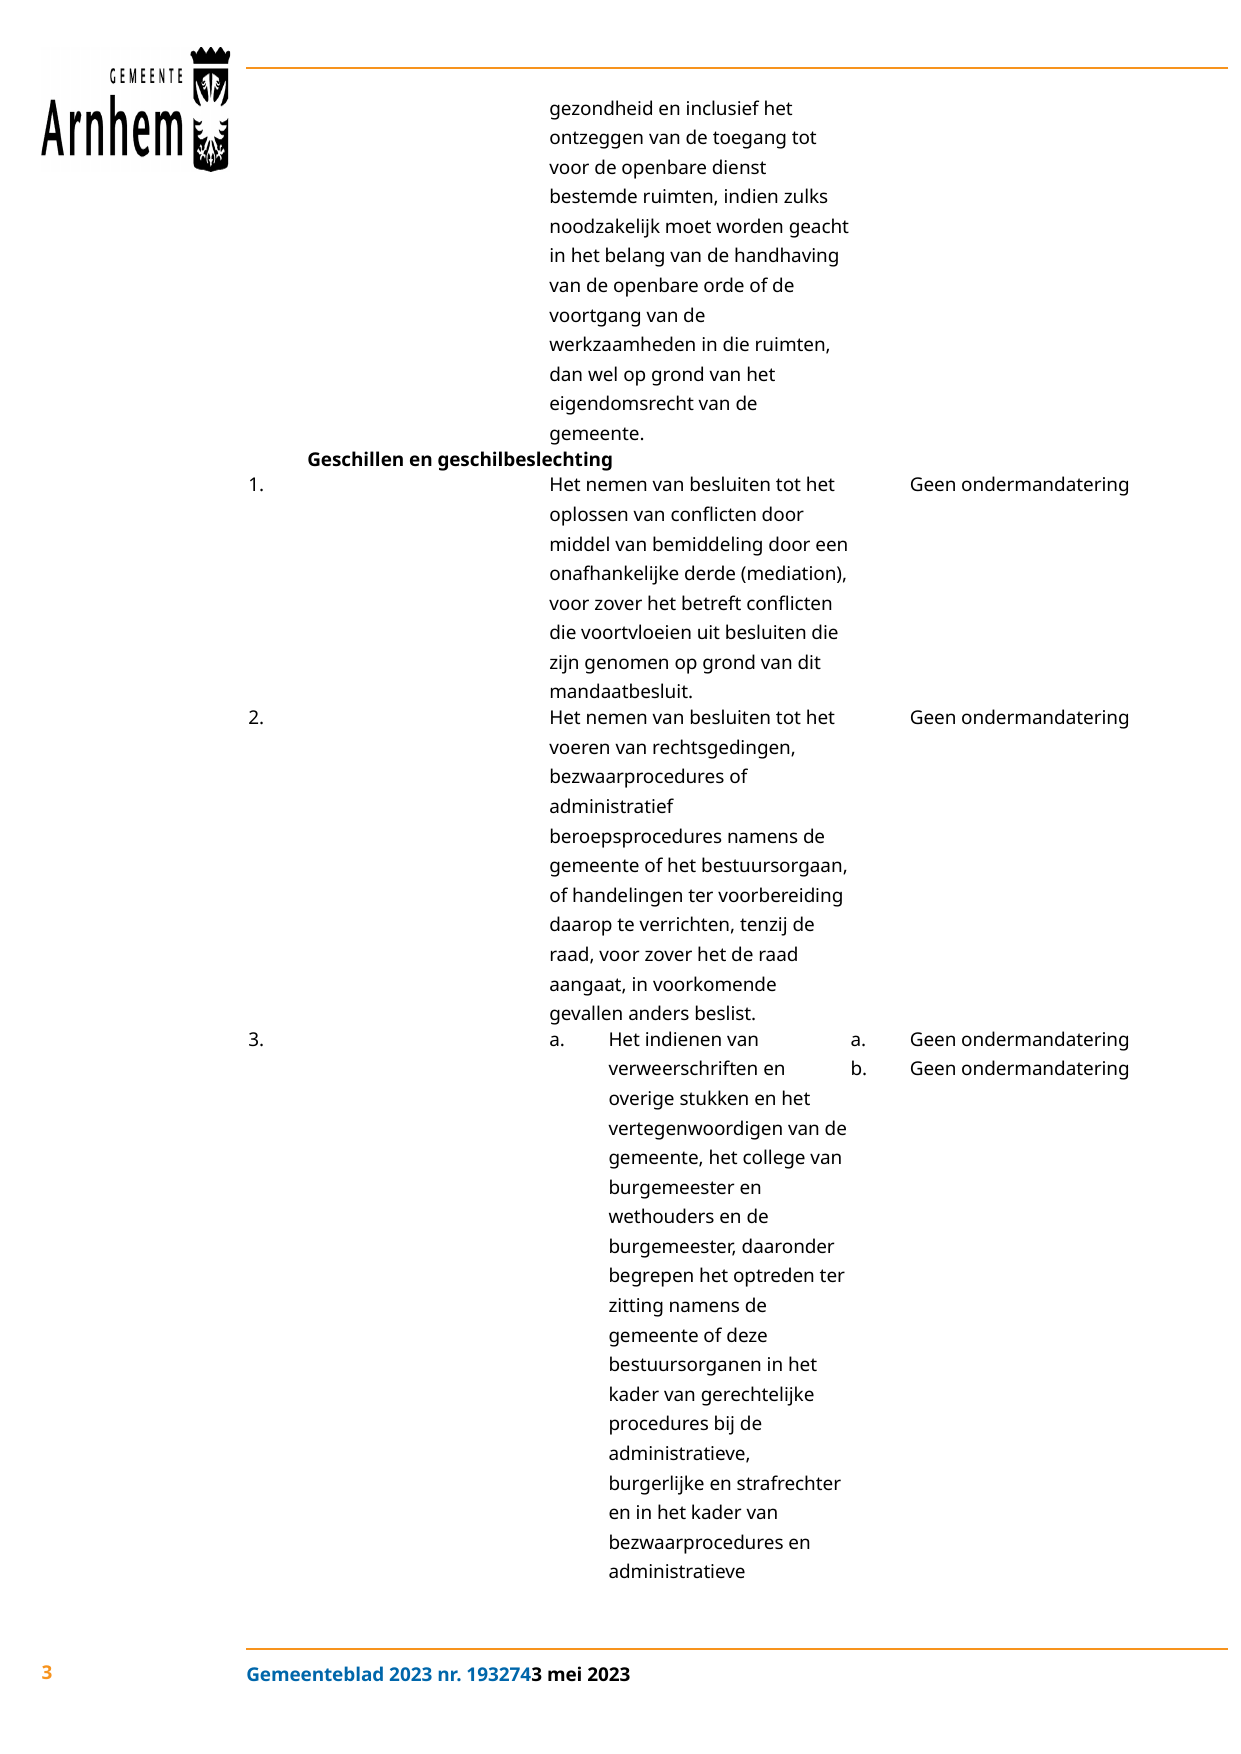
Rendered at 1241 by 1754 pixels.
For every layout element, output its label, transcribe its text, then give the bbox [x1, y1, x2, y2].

table_cell Geen ondermandatering Geen ondermandatering [850, 1026, 1152, 1584]
picture [41, 47, 231, 172]
table_cell [248, 472, 549, 704]
table_cell [248, 95, 549, 446]
table_cell [248, 1026, 549, 1584]
table_cell Het nemen van besluiten tot het oplossen van conflicten door middel van bemiddeling door een onafhankelijke derde (mediation), voor zover het betreft conflicten die voortvloeien uit besluiten die zijn genomen op grond van dit mandaatbesluit. [549, 472, 850, 704]
table_cell [850, 95, 1152, 446]
table_cell [248, 705, 549, 1026]
table_cell Het nemen van besluiten tot het voeren van rechtsgedingen, bezwaarprocedures of administratief beroepsprocedures namens de gemeente of het bestuursorgaan, of handelingen ter voorbereiding daarop te verrichten, tenzij de raad, voor zover het de raad aangaat, in voorkomende gevallen anders beslist. [549, 705, 850, 1026]
table_cell Geschillen en geschilbeslechting [248, 446, 1152, 472]
table_cell Geen ondermandatering [850, 472, 1152, 704]
table_cell Geen ondermandatering [850, 705, 1152, 1026]
table_cell Het indienen van verweerschriften en overige stukken en het vertegenwoordigen van de gemeente, het college van burgemeester en wethouders en de burgemeester, daaronder begrepen het optreden ter zitting namens de gemeente of deze bestuursorganen in het kader van gerechtelijke procedures bij de administratieve, burgerlijke en strafrechter en in het kader van bezwaarprocedures en administratieve [549, 1026, 850, 1584]
table_cell gezondheid en inclusief het ontzeggen van de toegang tot voor de openbare dienst bestemde ruimten, indien zulks noodzakelijk moet worden geacht in het belang van de handhaving van de openbare orde of de voortgang van de werkzaamheden in die ruimten, dan wel op grond van het eigendomsrecht van de gemeente. [549, 95, 850, 446]
